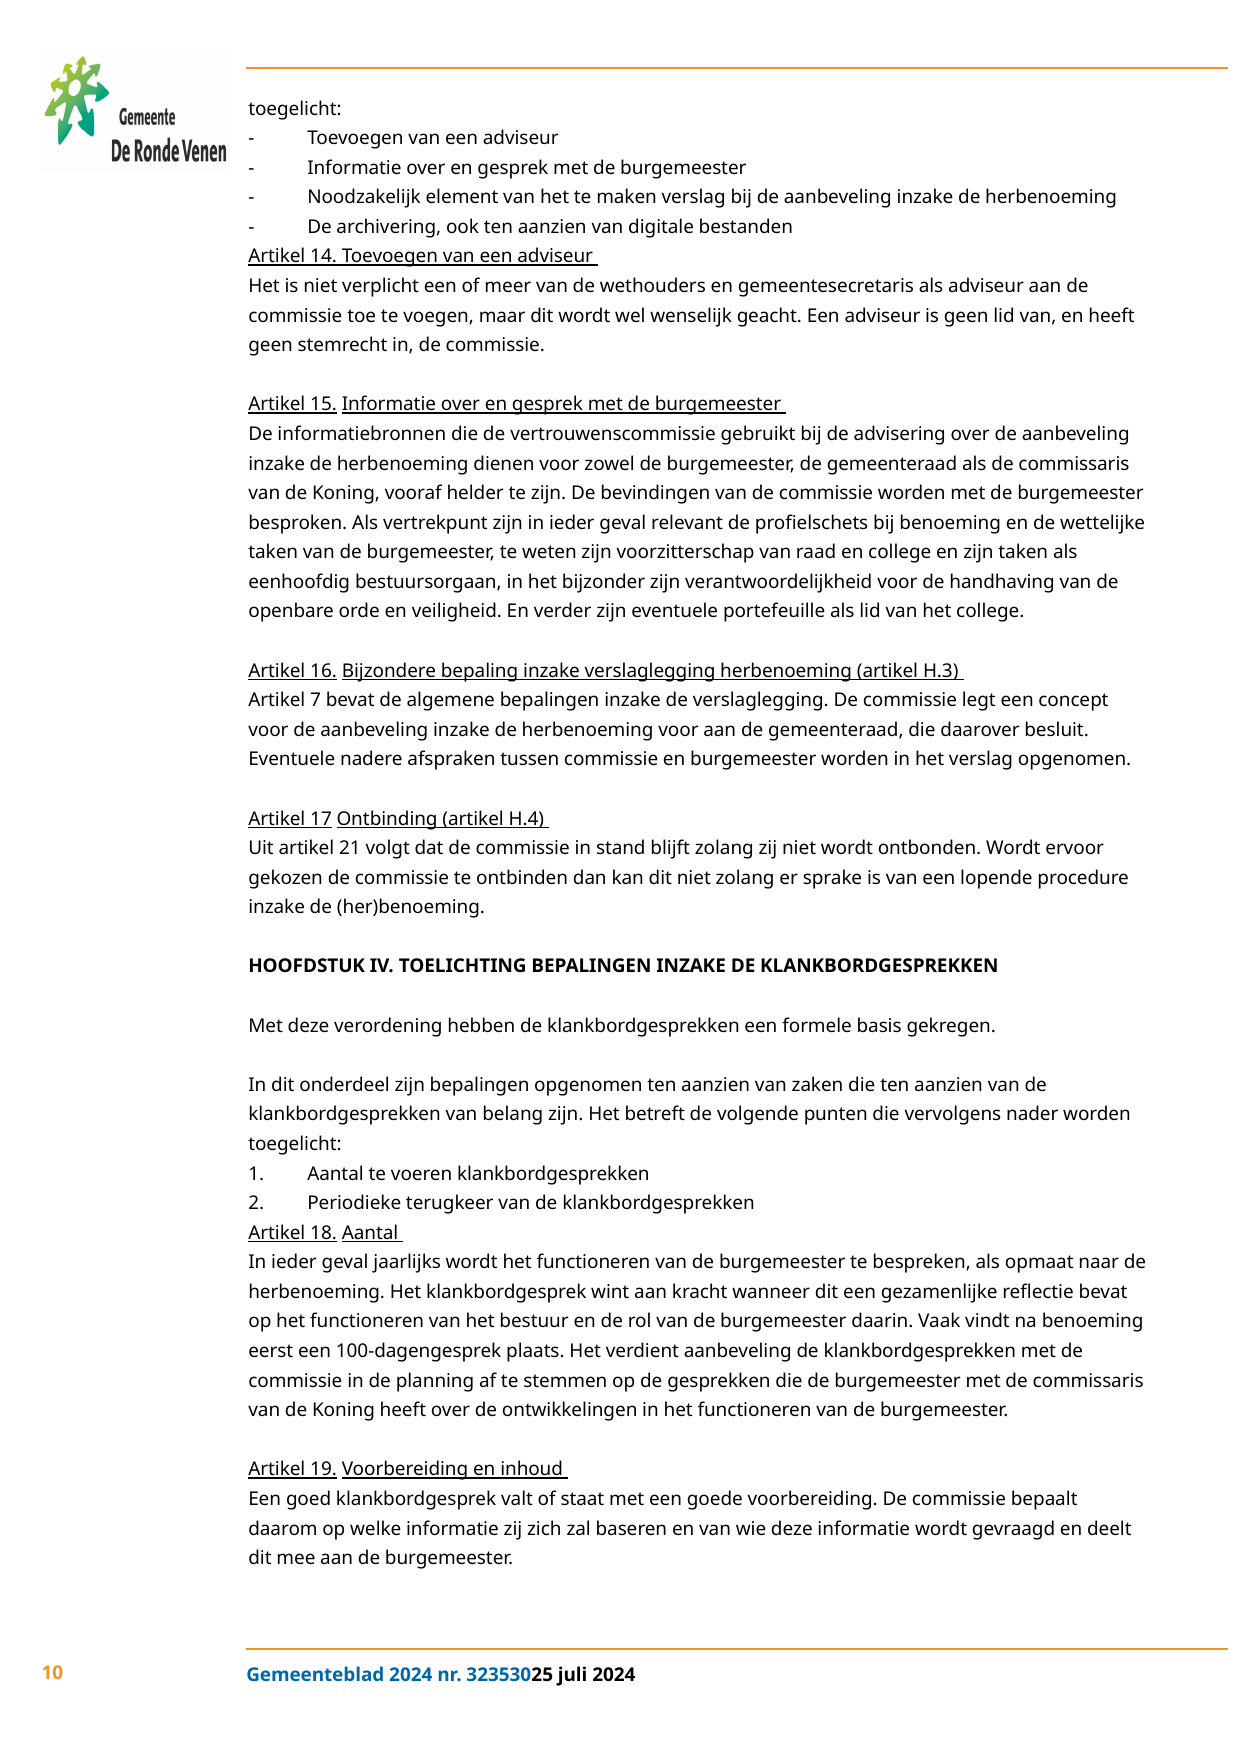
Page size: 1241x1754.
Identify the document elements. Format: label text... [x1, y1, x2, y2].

text Het is niet verplicht een of meer van de wethouders en gemeentesecretaris als adviseur aan de commissie toe te voegen, maar dit wordt wel wenselijk geacht. Een adviseur is geen lid van, en heeft geen stemrecht in, de commissie. [248, 272, 1152, 357]
text De informatiebronnen die de vertrouwenscommissie gebruikt bij de advisering over de aanbeveling inzake de herbenoeming dienen voor zowel de burgemeester, de gemeenteraad als de commissaris van de Koning, vooraf helder te zijn. De bevindingen van de commissie worden met de burgemeester besproken. Als vertrekpunt zijn in ieder geval relevant de profielschets bij benoeming en de wettelijke taken van de burgemeester, te weten zijn voorzitterschap van raad en college en zijn taken als eenhoofdig bestuursorgaan, in het bijzonder zijn verantwoordelijkheid voor de handhaving van de openbare orde en veiligheid. En verder zijn eventuele portefeuille als lid van het college. [248, 420, 1152, 623]
list Informatie over en gesprek met de burgemeester [248, 154, 1152, 180]
text toegelicht: [248, 95, 1152, 121]
text Artikel 19. Voorbereiding en inhoud [248, 1456, 1152, 1481]
list Toevoegen van een adviseur [248, 124, 1152, 150]
text In dit onderdeel zijn bepalingen opgenomen ten aanzien van zaken die ten aanzien van de klankbordgesprekken van belang zijn. Het betreft de volgende punten die vervolgens nader worden toegelicht: [248, 1071, 1152, 1156]
text Artikel 17 Ontbinding (artikel H.4) [248, 805, 1152, 831]
text HOOFDSTUK IV. TOELICHTING BEPALINGEN INZAKE DE KLANKBORDGESPREKKEN [248, 953, 1152, 978]
text Artikel 7 bevat de algemene bepalingen inzake de verslaglegging. De commissie legt een concept voor de aanbeveling inzake de herbenoeming voor aan de gemeenteraad, die daarover besluit. Eventuele nadere afspraken tussen commissie en burgemeester worden in het verslag opgenomen. [248, 686, 1152, 771]
text Artikel 15. Informatie over en gesprek met de burgemeester [248, 391, 1152, 416]
list De archivering, ook ten aanzien van digitale bestanden [248, 213, 1152, 239]
text Met deze verordening hebben de klankbordgesprekken een formele basis gekregen. [248, 1012, 1152, 1038]
text Een goed klankbordgesprek valt of staat met een goede voorbereiding. De commissie bepaalt daarom op welke informatie zij zich zal baseren en van wie deze informatie wordt gevraagd en deelt dit mee aan de burgemeester. [248, 1485, 1152, 1570]
picture [41, 47, 231, 172]
list Periodieke terugkeer van de klankbordgesprekken [248, 1189, 1152, 1215]
list Aantal te voeren klankbordgesprekken [248, 1160, 1152, 1186]
text In ieder geval jaarlijks wordt het functioneren van de burgemeester te bespreken, als opmaat naar de herbenoeming. Het klankbordgesprek wint aan kracht wanneer dit een gezamenlijke reflectie bevat op het functioneren van het bestuur en de rol van de burgemeester daarin. Vaak vindt na benoeming eerst een 100-dagengesprek plaats. Het verdient aanbeveling de klankbordgesprekken met de commissie in de planning af te stemmen op de gesprekken die de burgemeester met de commissaris van de Koning heeft over de ontwikkelingen in het functioneren van de burgemeester. [248, 1248, 1152, 1422]
text Artikel 14. Toevoegen van een adviseur [248, 243, 1152, 268]
text Artikel 18. Aantal [248, 1219, 1152, 1245]
list Noodzakelijk element van het te maken verslag bij de aanbeveling inzake de herbenoeming [248, 183, 1152, 209]
text Artikel 16. Bijzondere bepaling inzake verslaglegging herbenoeming (artikel H.3) [248, 657, 1152, 683]
text Uit artikel 21 volgt dat de commissie in stand blijft zolang zij niet wordt ontbonden. Wordt ervoor gekozen de commissie te ontbinden dan kan dit niet zolang er sprake is van een lopende procedure inzake de (her)benoeming. [248, 834, 1152, 919]
